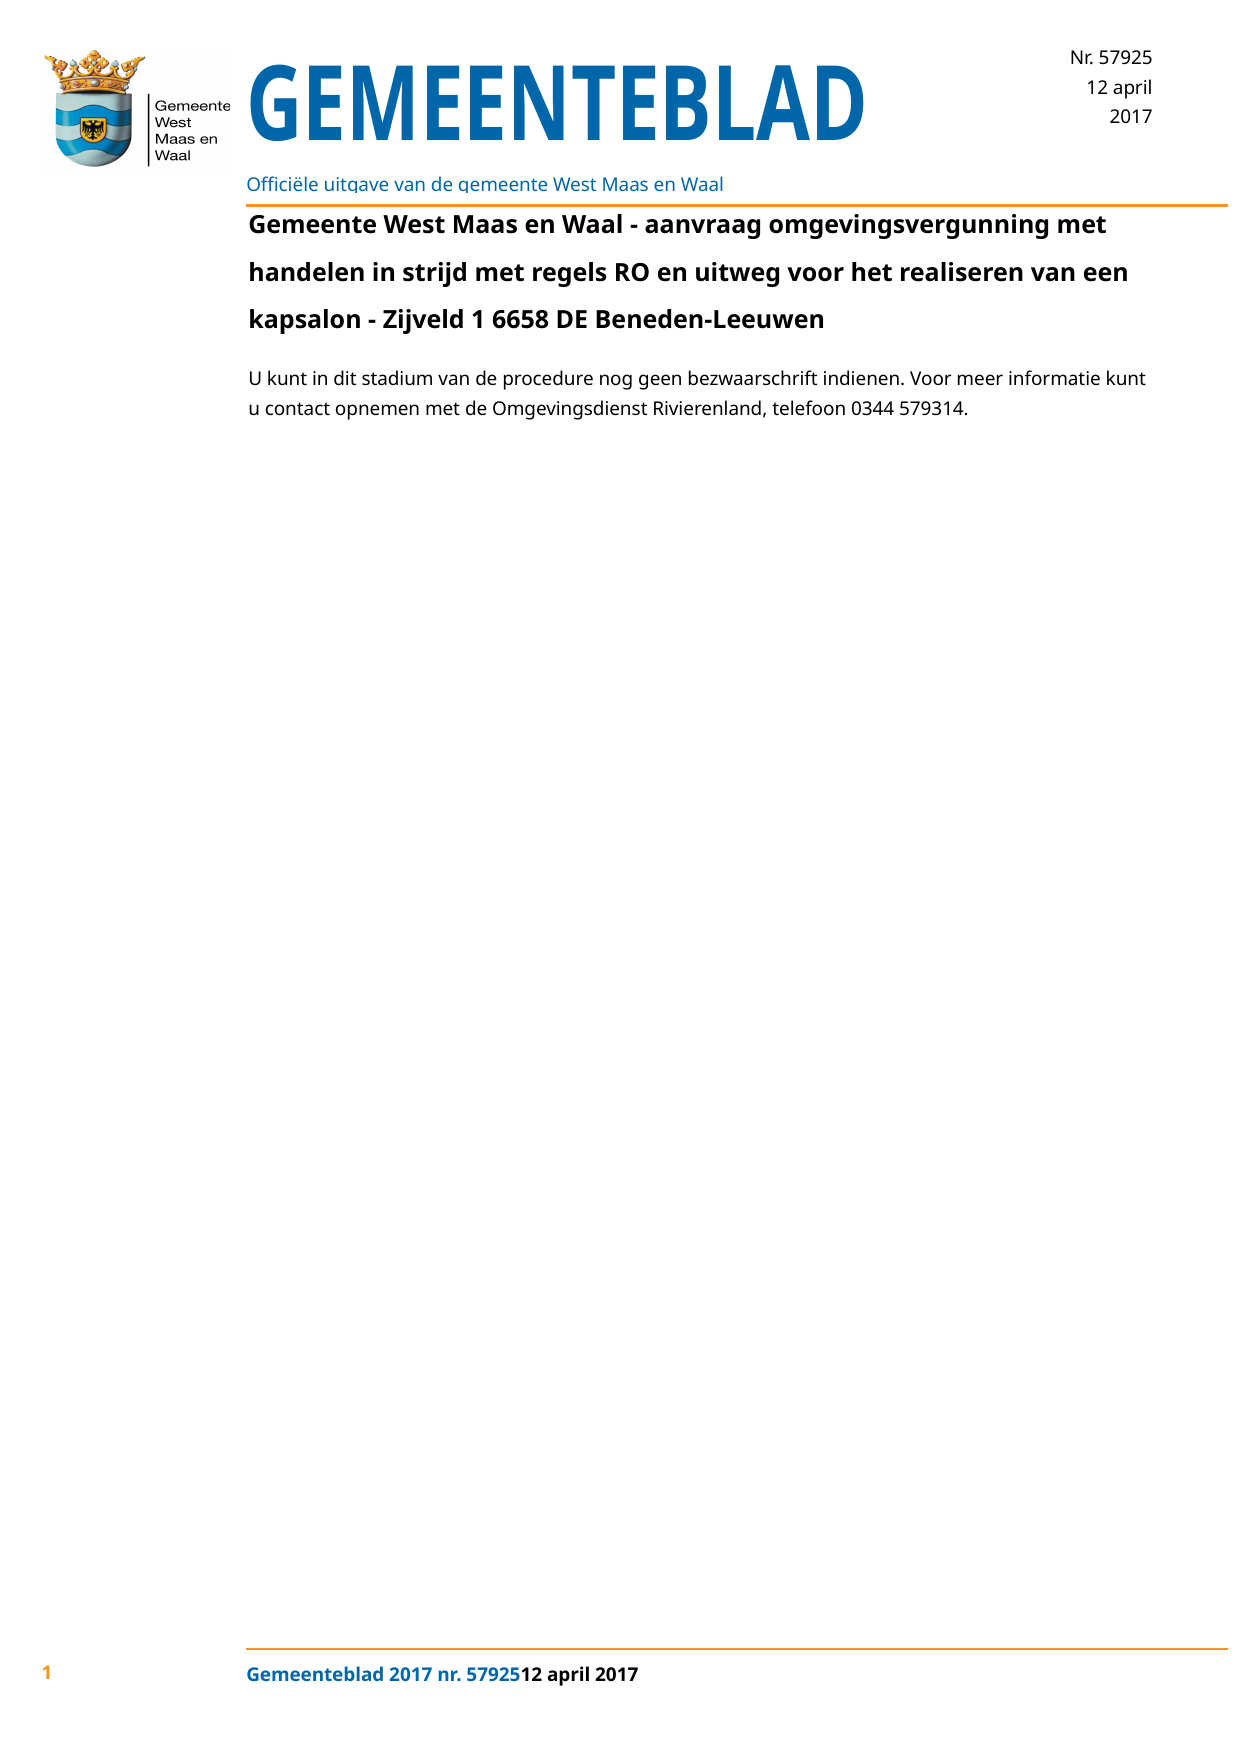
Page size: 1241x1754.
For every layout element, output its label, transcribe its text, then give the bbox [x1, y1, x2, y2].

text U kunt in dit stadium van de procedure nog geen bezwaarschrift indienen. Voor meer informatie kunt u contact opnemen met de Omgevingsdienst Rivierenland, telefoon 0344 579314. [248, 366, 1152, 421]
text Gemeente West Maas en Waal - aanvraag omgevingsvergunning met handelen in strijd met regels RO en uitweg voor het realiseren van een kapsalon - Zijveld 1 6658 DE Beneden-Leeuwen [248, 207, 1152, 336]
picture [41, 47, 231, 172]
